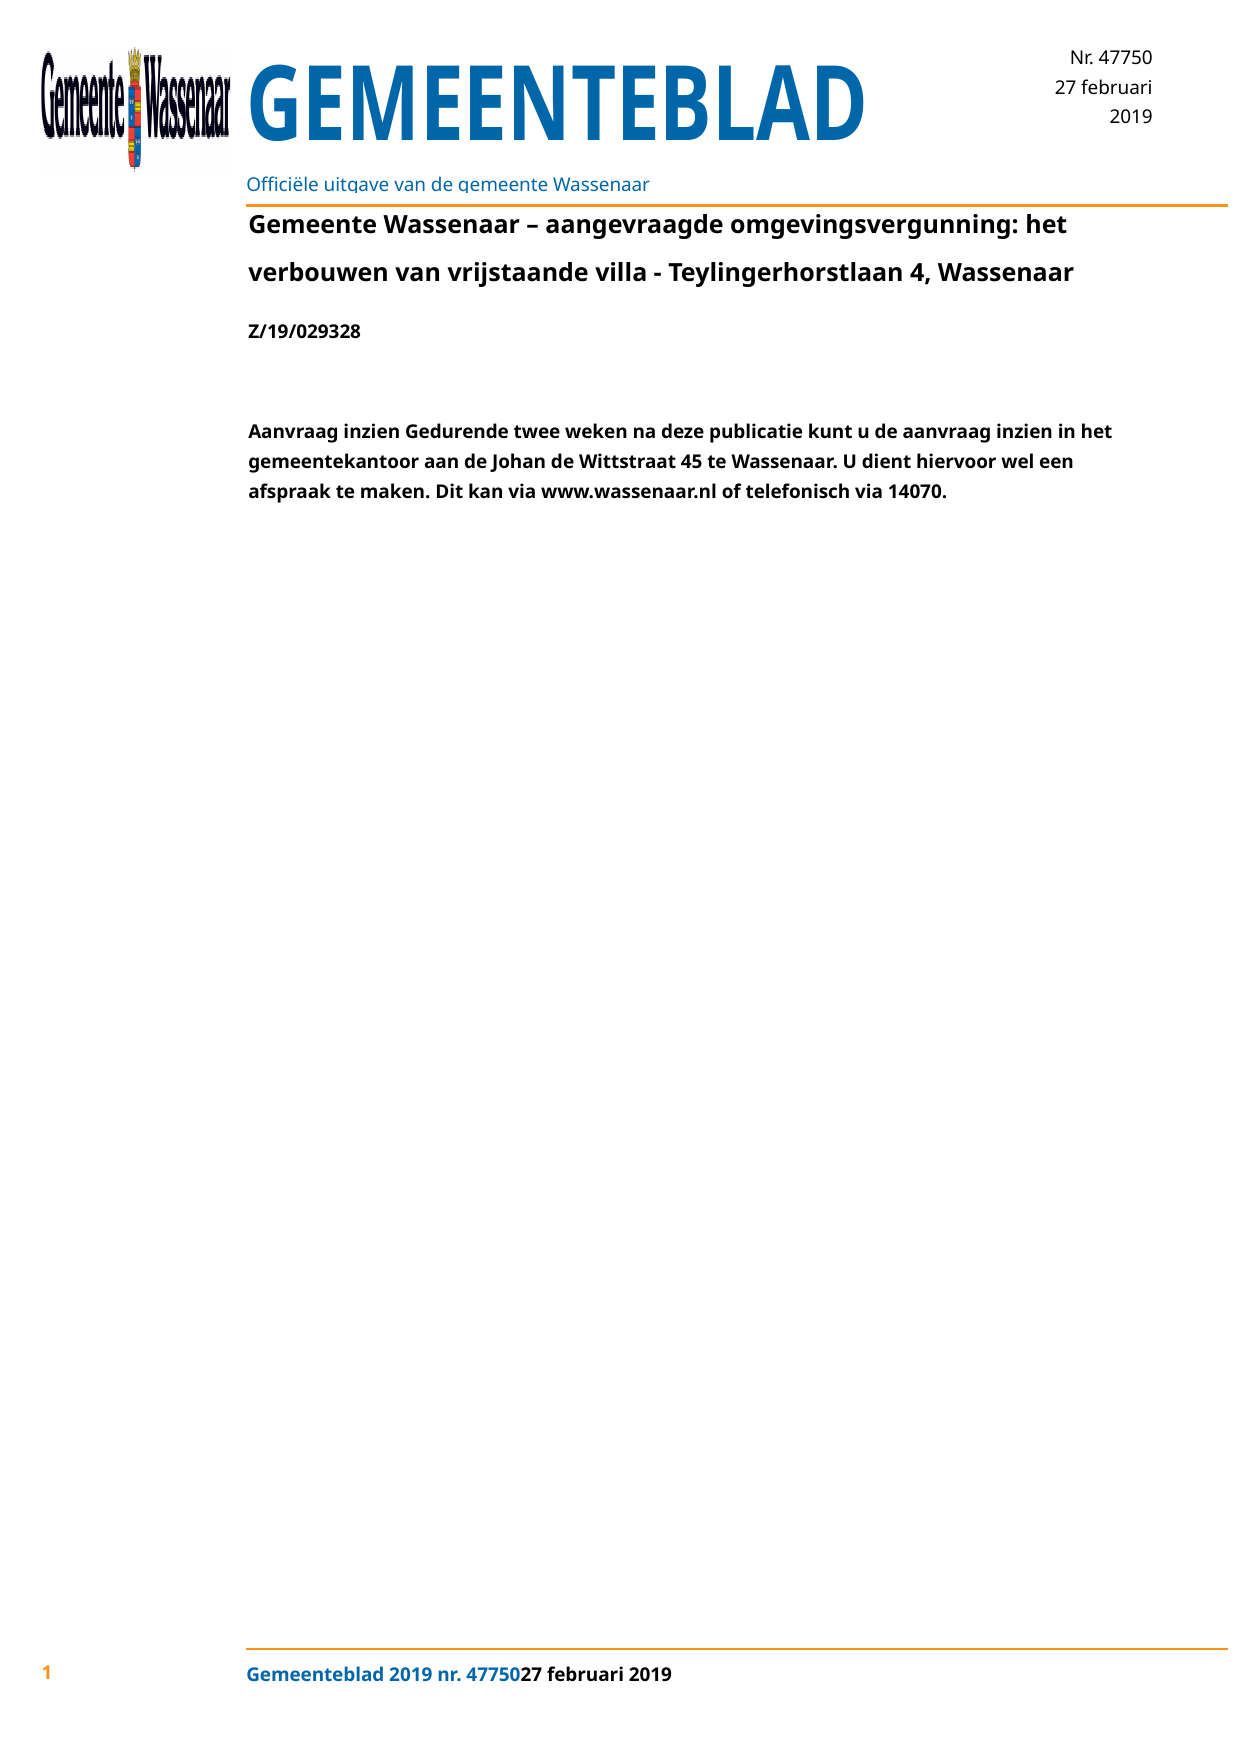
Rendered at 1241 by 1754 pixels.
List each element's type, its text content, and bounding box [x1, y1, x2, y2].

text Z/19/029328 [248, 318, 1152, 344]
picture [41, 47, 231, 172]
text Aanvraag inzien Gedurende twee weken na deze publicatie kunt u de aanvraag inzien in het gemeentekantoor aan de Johan de Wittstraat 45 te Wassenaar. U dient hiervoor wel een afspraak te maken. Dit kan via www.wassenaar.nl of telefonisch via 14070. [248, 419, 1152, 504]
text Gemeente Wassenaar – aangevraagde omgevingsvergunning: het verbouwen van vrijstaande villa - Teylingerhorstlaan 4, Wassenaar [248, 207, 1152, 288]
